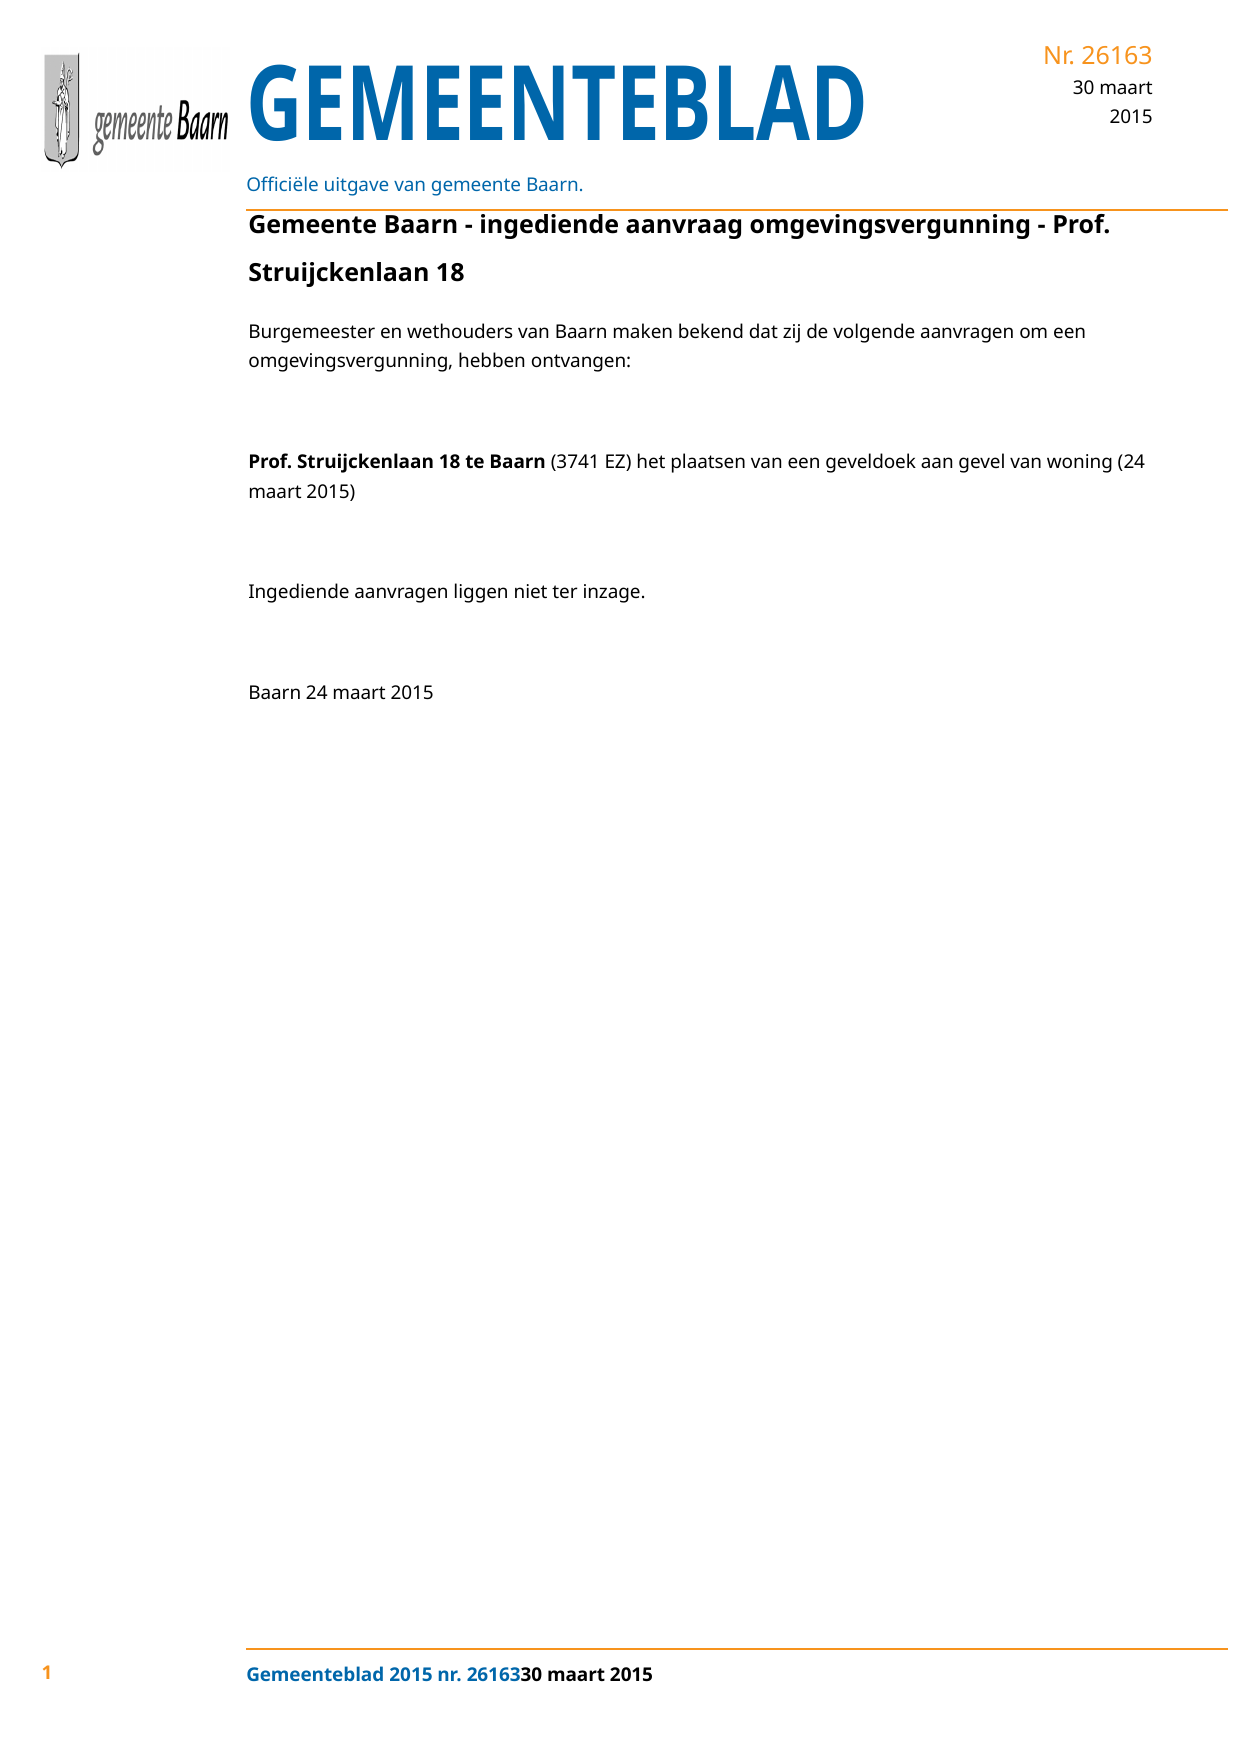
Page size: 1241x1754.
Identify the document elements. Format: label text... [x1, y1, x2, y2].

text Burgemeester en wethouders van Baarn maken bekend dat zij de volgende aanvragen om een omgevingsvergunning, hebben ontvangen: [248, 318, 1152, 373]
text Prof. Struijckenlaan 18 te Baarn (3741 EZ) het plaatsen van een geveldoek aan gevel van woning (24 maart 2015) [248, 448, 1152, 504]
text Gemeente Baarn - ingediende aanvraag omgevingsvergunning - Prof. Struijckenlaan 18 [248, 211, 1152, 288]
text Ingediende aanvragen liggen niet ter inzage. [248, 579, 1152, 604]
picture [41, 47, 231, 172]
text Baarn 24 maart 2015 [248, 679, 1152, 705]
